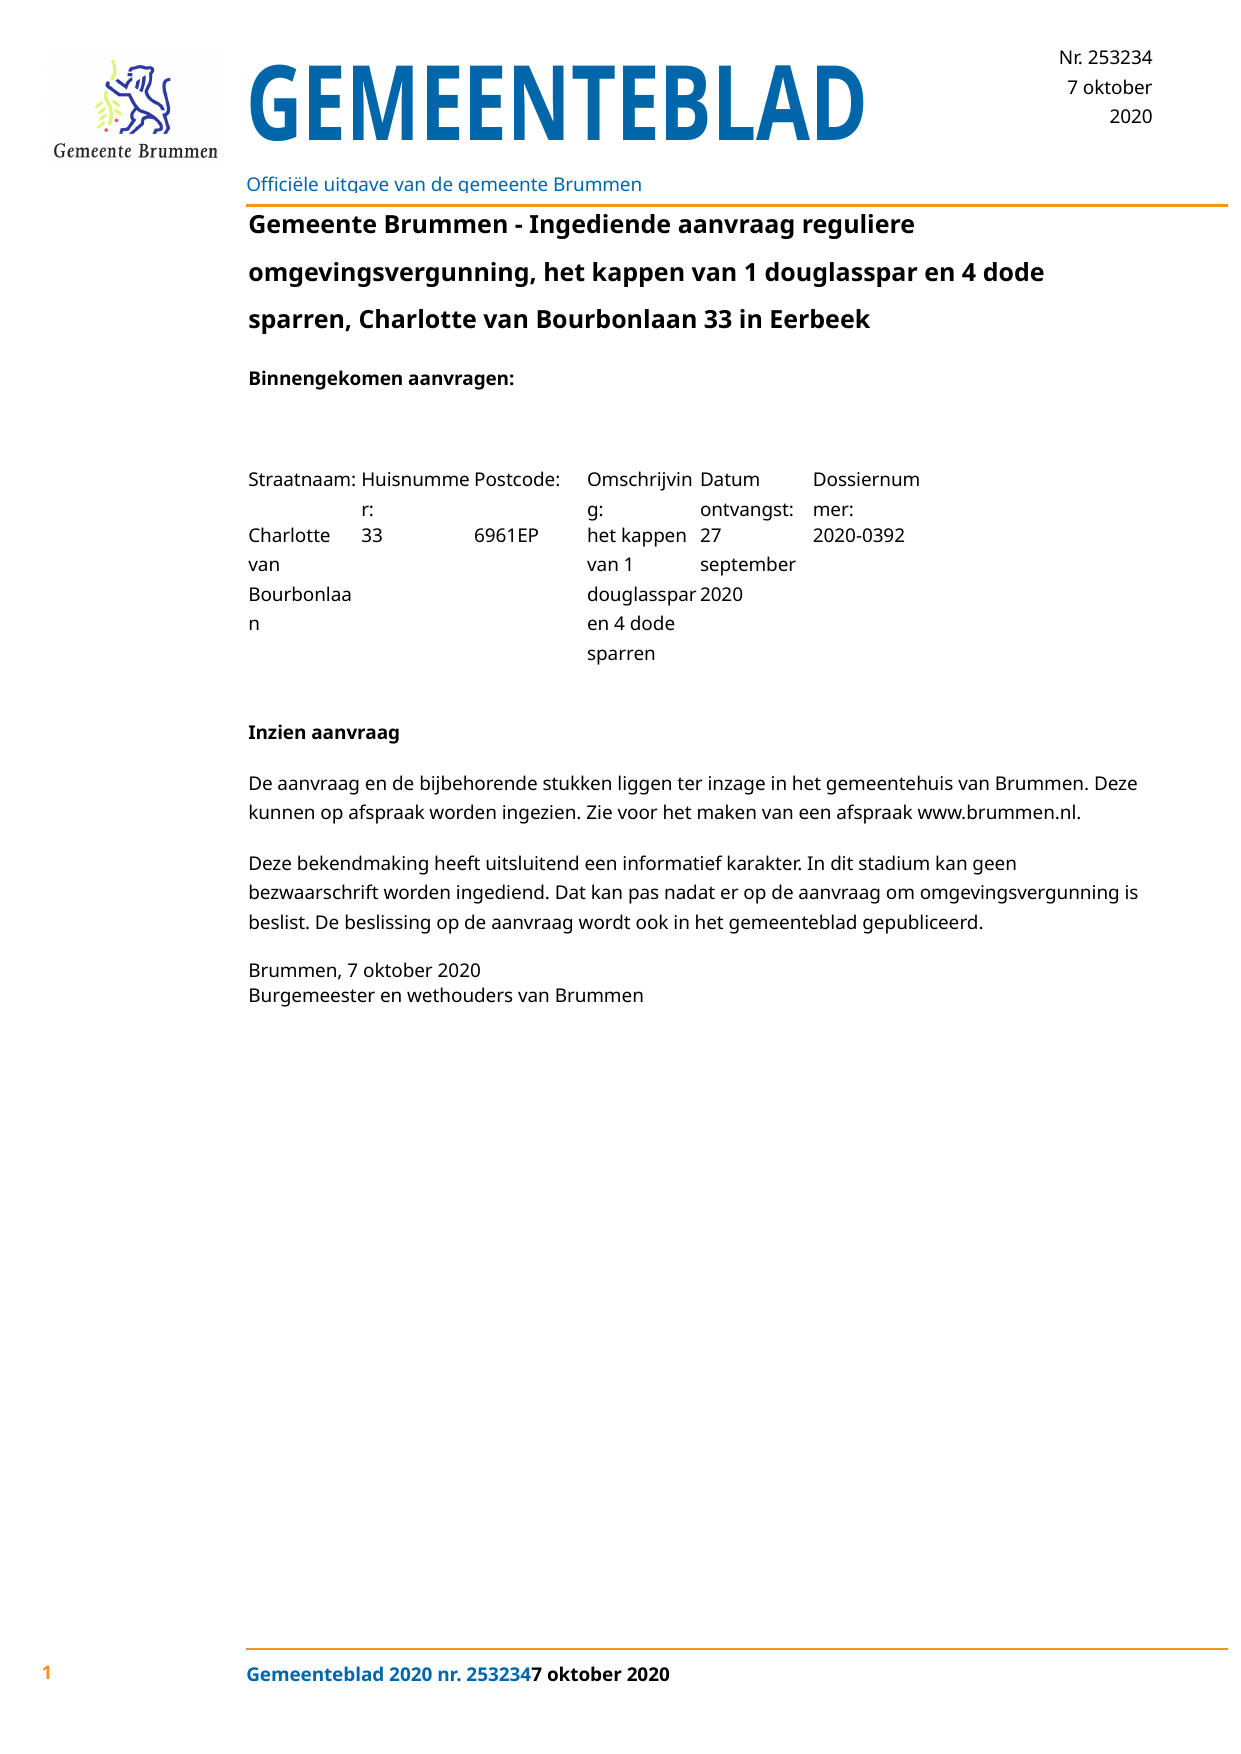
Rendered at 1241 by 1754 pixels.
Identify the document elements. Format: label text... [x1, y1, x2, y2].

text Burgemeester en wethouders van Brummen [248, 983, 1152, 1008]
table_header Huisnummer: [361, 466, 474, 522]
text Gemeente Brummen - Ingediende aanvraag reguliere omgevingsvergunning, het kappen van 1 douglasspar en 4 dode sparren, Charlotte van Bourbonlaan 33 in Eerbeek [248, 207, 1152, 336]
text Inzien aanvraag [248, 719, 1152, 745]
table_cell [926, 522, 1038, 666]
table_header Straatnaam: [248, 466, 361, 522]
table_header [926, 466, 1038, 522]
table_header Postcode: [474, 466, 587, 522]
table_cell [1039, 522, 1152, 666]
text Deze bekendmaking heeft uitsluitend een informatief karakter. In dit stadium kan geen bezwaarschrift worden ingediend. Dat kan pas nadat er op de aanvraag om omgevingsvergunning is beslist. De beslissing op de aanvraag wordt ook in het gemeenteblad gepubliceerd. [248, 850, 1152, 935]
table_header Dossiernummer: [813, 466, 926, 522]
table_header [1039, 466, 1152, 522]
table_header Omschrijving: [587, 466, 700, 522]
picture [41, 47, 231, 172]
text Binnengekomen aanvragen: [248, 366, 1152, 391]
text Brummen, 7 oktober 2020 [248, 957, 1152, 983]
table_cell 2020-0392 [813, 522, 926, 666]
table_cell het kappen van 1 douglasspar en 4 dode sparren [587, 522, 700, 666]
table_cell 6961EP [474, 522, 587, 666]
table_cell 33 [361, 522, 474, 666]
table_cell Charlotte van Bourbonlaan [248, 522, 361, 666]
table_header Datum ontvangst: [700, 466, 813, 522]
text De aanvraag en de bijbehorende stukken liggen ter inzage in het gemeentehuis van Brummen. Deze kunnen op afspraak worden ingezien. Zie voor het maken van een afspraak www.brummen.nl. [248, 770, 1152, 825]
table_cell 27 september 2020 [700, 522, 813, 666]
